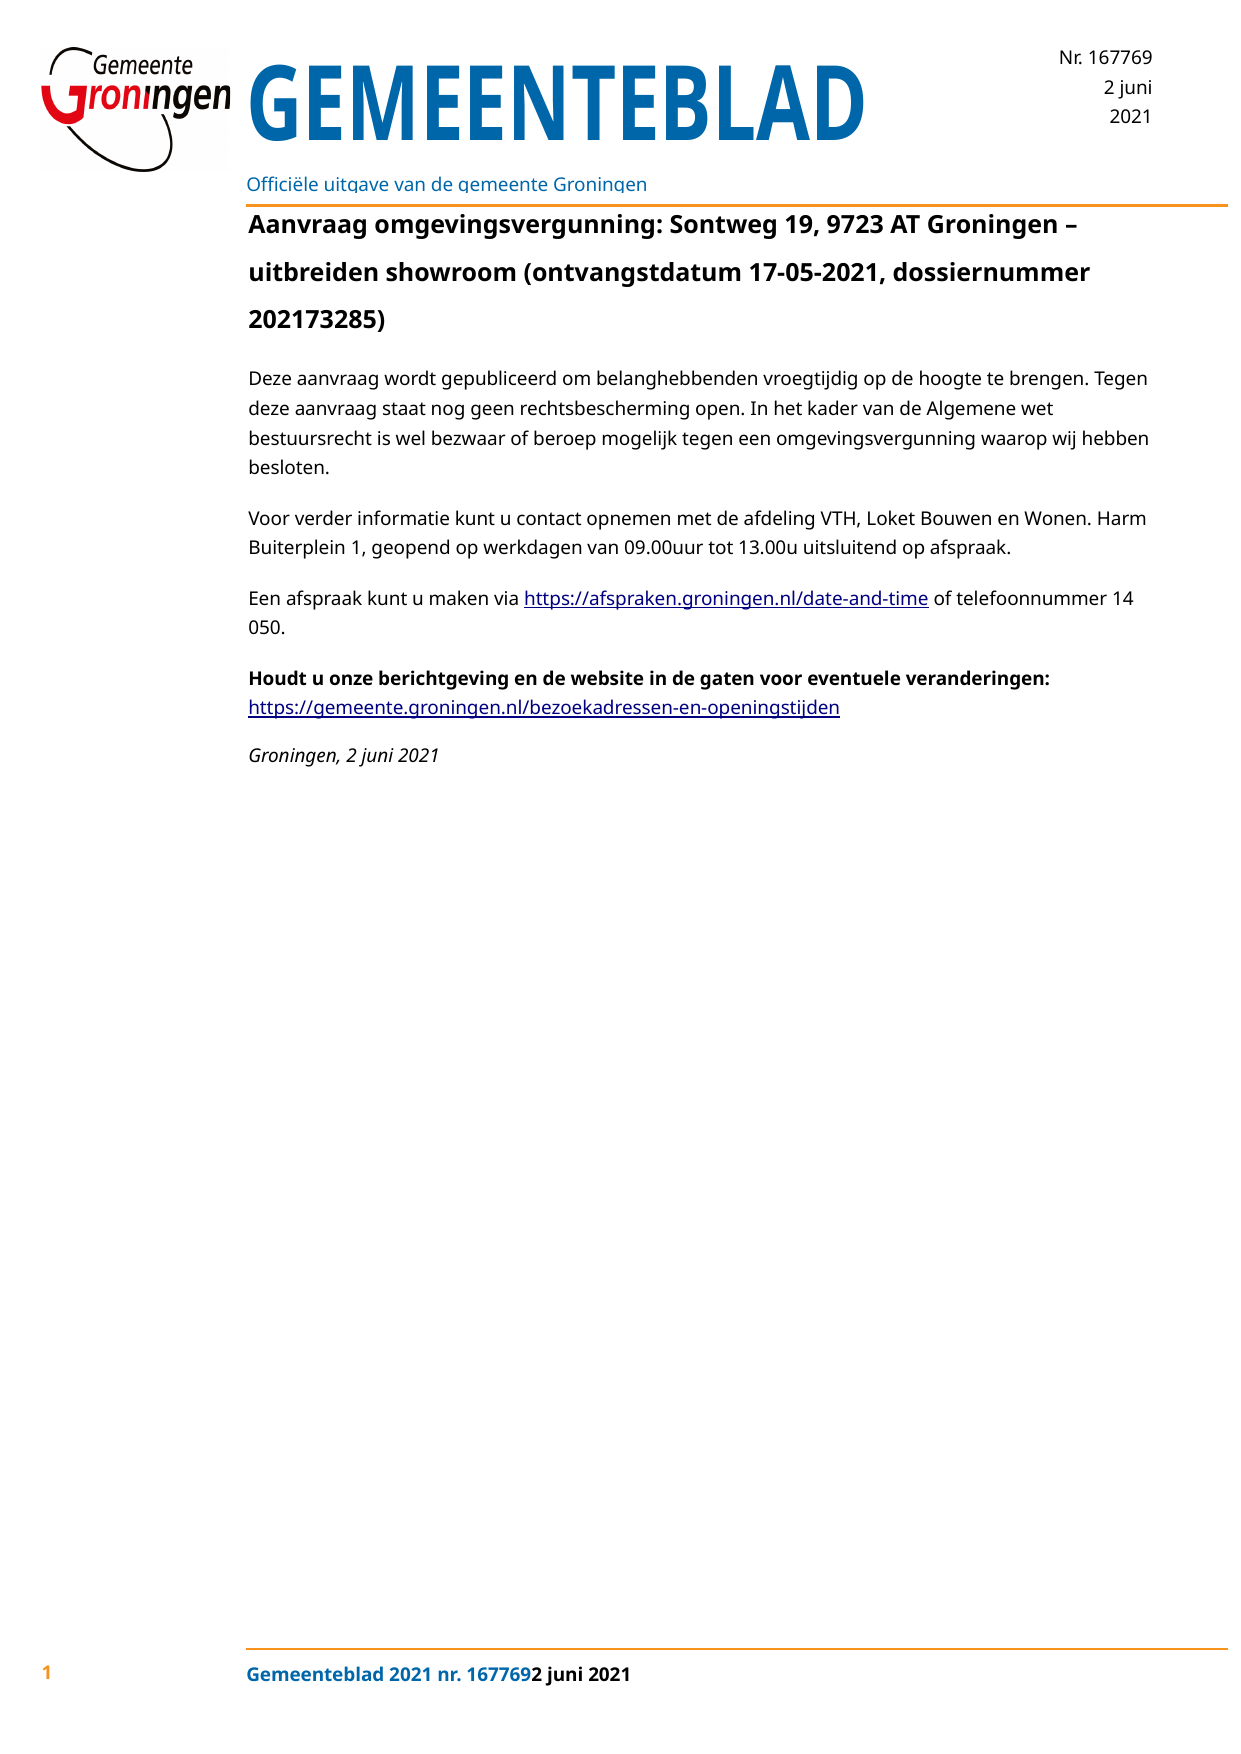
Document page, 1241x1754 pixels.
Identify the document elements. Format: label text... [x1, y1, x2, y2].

text Voor verder informatie kunt u contact opnemen met de afdeling VTH, Loket Bouwen en Wonen. Harm Buiterplein 1, geopend op werkdagen van 09.00uur tot 13.00u uitsluitend op afspraak. [248, 505, 1152, 560]
text Houdt u onze berichtgeving en de website in de gaten voor eventuele veranderingen: https://gemeente.groningen.nl/bezoekadressen-en-openingstijden [248, 665, 1152, 720]
text Groningen, 2 juni 2021 [248, 742, 1152, 768]
text Deze aanvraag wordt gepubliceerd om belanghebbenden vroegtijdig op de hoogte te brengen. Tegen deze aanvraag staat nog geen rechtsbescherming open. In het kader van de Algemene wet bestuursrecht is wel bezwaar of beroep mogelijk tegen een omgevingsvergunning waarop wij hebben besloten. [248, 366, 1152, 480]
picture [41, 47, 231, 172]
text Een afspraak kunt u maken via https://afspraken.groningen.nl/date-and-time of telefoonnummer 14 050. [248, 585, 1152, 640]
text Aanvraag omgevingsvergunning: Sontweg 19, 9723 AT Groningen – uitbreiden showroom (ontvangstdatum 17-05-2021, dossiernummer 202173285) [248, 207, 1152, 336]
